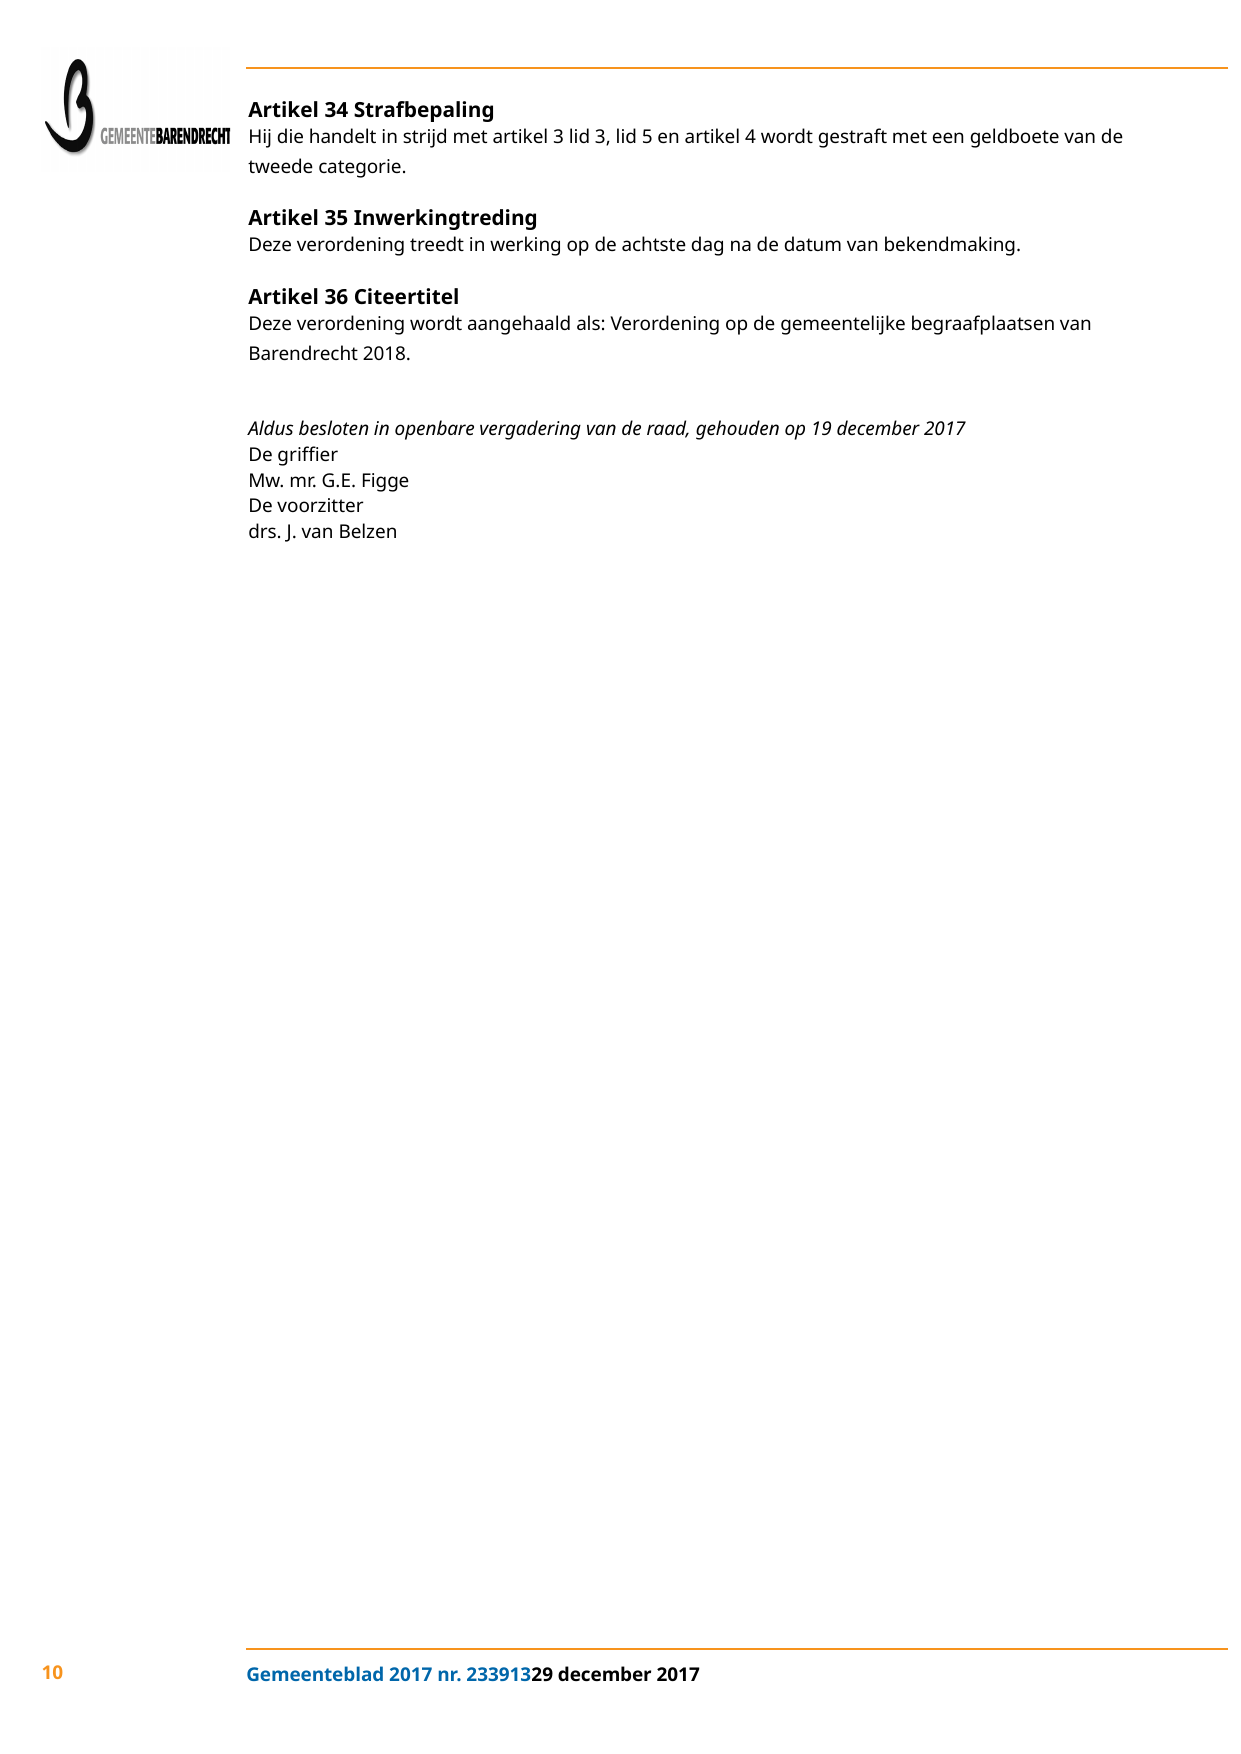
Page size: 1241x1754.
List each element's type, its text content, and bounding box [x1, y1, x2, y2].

text drs. J. van Belzen [248, 518, 1152, 544]
text Aldus besloten in openbare vergadering van de raad, gehouden op 19 december 2017 [248, 415, 1152, 441]
text De voorzitter [248, 492, 1152, 518]
text De griffier [248, 441, 1152, 467]
text Hij die handelt in strijd met artikel 3 lid 3, lid 5 en artikel 4 wordt gestraft met een geldboete van de tweede categorie. [248, 123, 1152, 178]
picture [41, 47, 231, 172]
text Deze verordening wordt aangehaald als: Verordening op de gemeentelijke begraafplaatsen van Barendrecht 2018. [248, 311, 1152, 366]
text Artikel 35 Inwerkingtreding [248, 203, 1152, 232]
text Mw. mr. G.E. Figge [248, 467, 1152, 492]
text Artikel 34 Strafbepaling [248, 95, 1152, 123]
text Artikel 36 Citeertitel [248, 282, 1152, 311]
text Deze verordening treedt in werking op de achtste dag na de datum van bekendmaking. [248, 232, 1152, 257]
